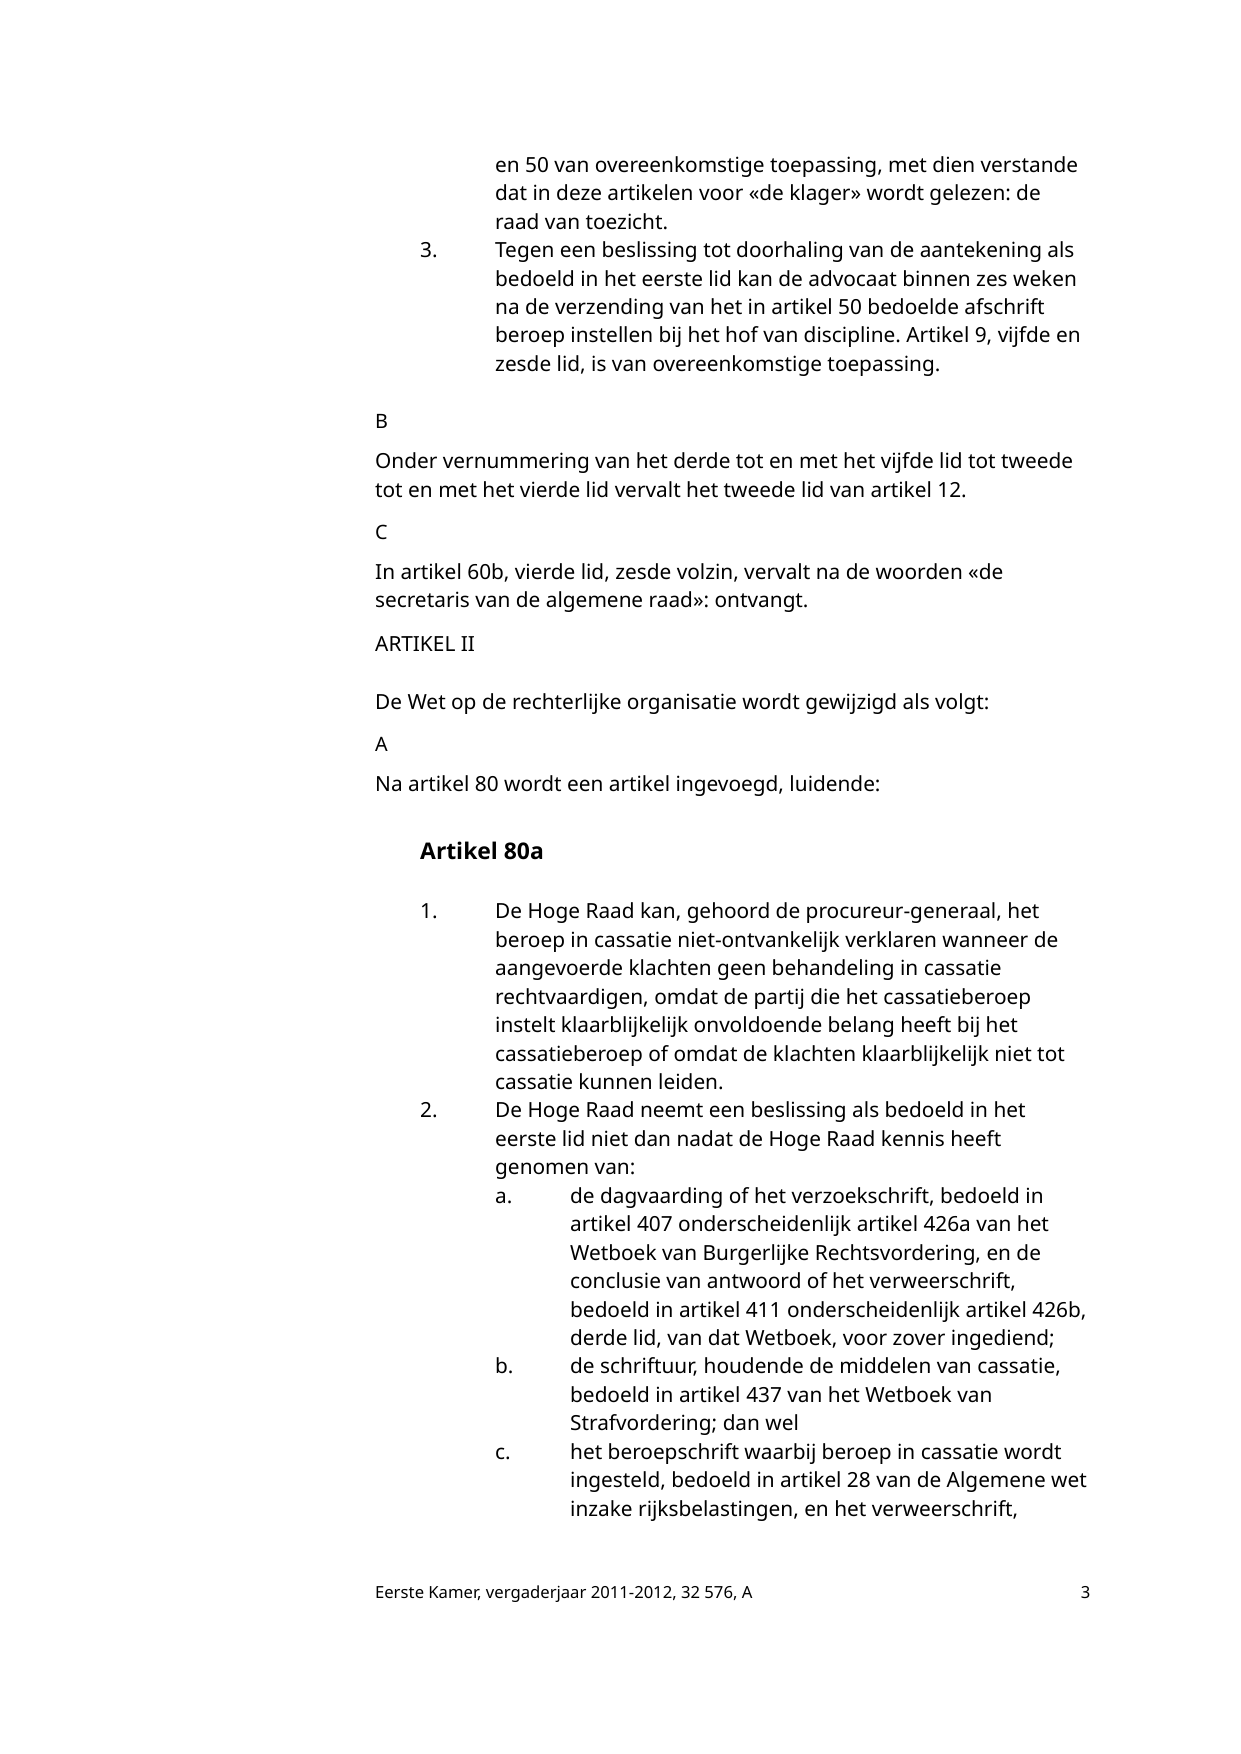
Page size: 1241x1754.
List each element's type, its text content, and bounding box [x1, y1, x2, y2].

text A [375, 731, 1090, 758]
text C [375, 518, 1090, 545]
list Tegen een beslissing tot doorhaling van de aantekening als bedoeld in het eerste lid kan de advocaat binnen zes weken na de verzending van het in artikel 50 bedoelde afschrift beroep instellen bij het hof van discipline. Artikel 9, vijfde en zesde lid, is van overeenkomstige toepassing. [420, 235, 1090, 377]
text B [375, 407, 1090, 434]
subtitle ARTIKEL II [375, 629, 1090, 657]
text In artikel 60b, vierde lid, zesde volzin, vervalt na de woorden «de secretaris van de algemene raad»: ontvangt. [375, 557, 1090, 614]
list de schriftuur, houdende de middelen van cassatie, bedoeld in artikel 437 van het Wetboek van Strafvordering; dan wel [495, 1352, 1090, 1437]
list het beroepschrift waarbij beroep in cassatie wordt ingesteld, bedoeld in artikel 28 van de Algemene wet inzake rijksbelastingen, en het verweerschrift, [495, 1437, 1090, 1522]
list de dagvaarding of het verzoekschrift, bedoeld in artikel 407 onderscheidenlijk artikel 426a van het Wetboek van Burgerlijke Rechtsvordering, en de conclusie van antwoord of het verweerschrift, bedoeld in artikel 411 onderscheidenlijk artikel 426b, derde lid, van dat Wetboek, voor zover ingediend; [495, 1181, 1090, 1352]
list De Hoge Raad neemt een beslissing als bedoeld in het eerste lid niet dan nadat de Hoge Raad kennis heeft genomen van: [420, 1096, 1090, 1181]
text De Wet op de rechterlijke organisatie wordt gewijzigd als volgt: [375, 687, 1090, 716]
list De Hoge Raad kan, gehoord de procureur-generaal, het beroep in cassatie niet-ontvankelijk verklaren wanneer de aangevoerde klachten geen behandeling in cassatie rechtvaardigen, omdat de partij die het cassatieberoep instelt klaarblijkelijk onvoldoende belang heeft bij het cassatieberoep of omdat de klachten klaarblijkelijk niet tot cassatie kunnen leiden. [420, 897, 1090, 1096]
subtitle Artikel 80a [420, 835, 1090, 867]
text Na artikel 80 wordt een artikel ingevoegd, luidende: [375, 769, 1090, 798]
text Onder vernummering van het derde tot en met het vijfde lid tot tweede tot en met het vierde lid vervalt het tweede lid van artikel 12. [375, 446, 1090, 503]
list en 50 van overeenkomstige toepassing, met dien verstande dat in deze artikelen voor «de klager» wordt gelezen: de raad van toezicht. [420, 150, 1090, 235]
